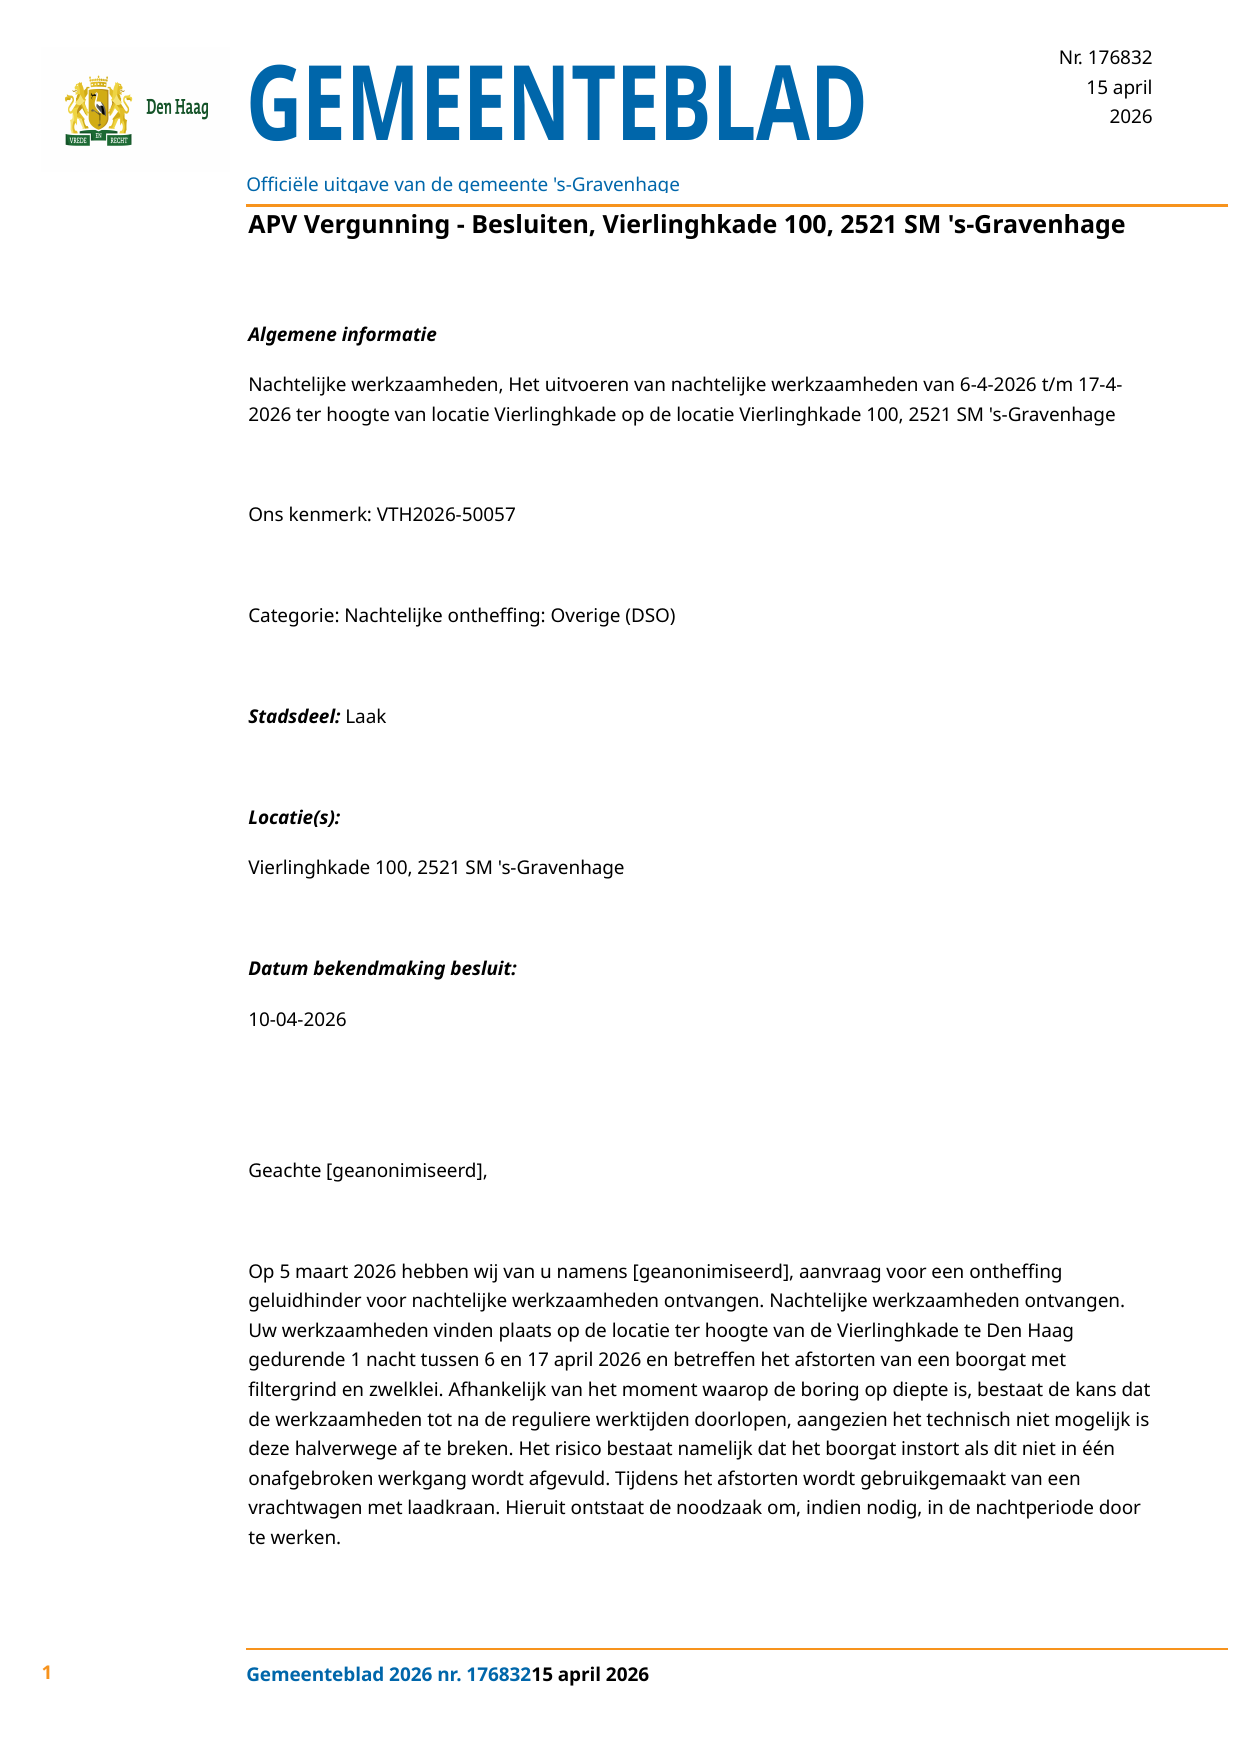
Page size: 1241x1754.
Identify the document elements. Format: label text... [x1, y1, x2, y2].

picture [41, 47, 231, 172]
text Ons kenmerk: VTH2026-50057 [248, 502, 1152, 527]
text APV Vergunning - Besluiten, Vierlinghkade 100, 2521 SM 's-Gravenhage [248, 207, 1152, 241]
text Geachte [geanonimiseerd], [248, 1157, 1152, 1183]
text Stadsdeel: Laak [248, 703, 1152, 729]
text Op 5 maart 2026 hebben wij van u namens [geanonimiseerd], aanvraag voor een ontheffing geluidhinder voor nachtelijke werkzaamheden ontvangen. Nachtelijke werkzaamheden ontvangen. Uw werkzaamheden vinden plaats op de locatie ter hoogte van de Vierlinghkade te Den Haag gedurende 1 nacht tussen 6 en 17 april 2026 en betreffen het afstorten van een boorgat met filtergrind en zwelklei. Afhankelijk van het moment waarop de boring op diepte is, bestaat de kans dat de werkzaamheden tot na de reguliere werktijden doorlopen, aangezien het technisch niet mogelijk is deze halverwege af te breken. Het risico bestaat namelijk dat het boorgat instort als dit niet in één onafgebroken werkgang wordt afgevuld. Tijdens het afstorten wordt gebruikgemaakt van een vrachtwagen met laadkraan. Hieruit ontstaat de noodzaak om, indien nodig, in de nachtperiode door te werken. [248, 1258, 1152, 1550]
text Vierlinghkade 100, 2521 SM 's-Gravenhage [248, 854, 1152, 880]
text Algemene informatie [248, 321, 1152, 346]
text Categorie: Nachtelijke ontheffing: Overige (DSO) [248, 602, 1152, 628]
text Nachtelijke werkzaamheden, Het uitvoeren van nachtelijke werkzaamheden van 6-4-2026 t/m 17-4-2026 ter hoogte van locatie Vierlinghkade op de locatie Vierlinghkade 100, 2521 SM 's-Gravenhage [248, 371, 1152, 426]
text Datum bekendmaking besluit: [248, 955, 1152, 981]
text 10-04-2026 [248, 1006, 1152, 1031]
text Locatie(s): [248, 804, 1152, 830]
